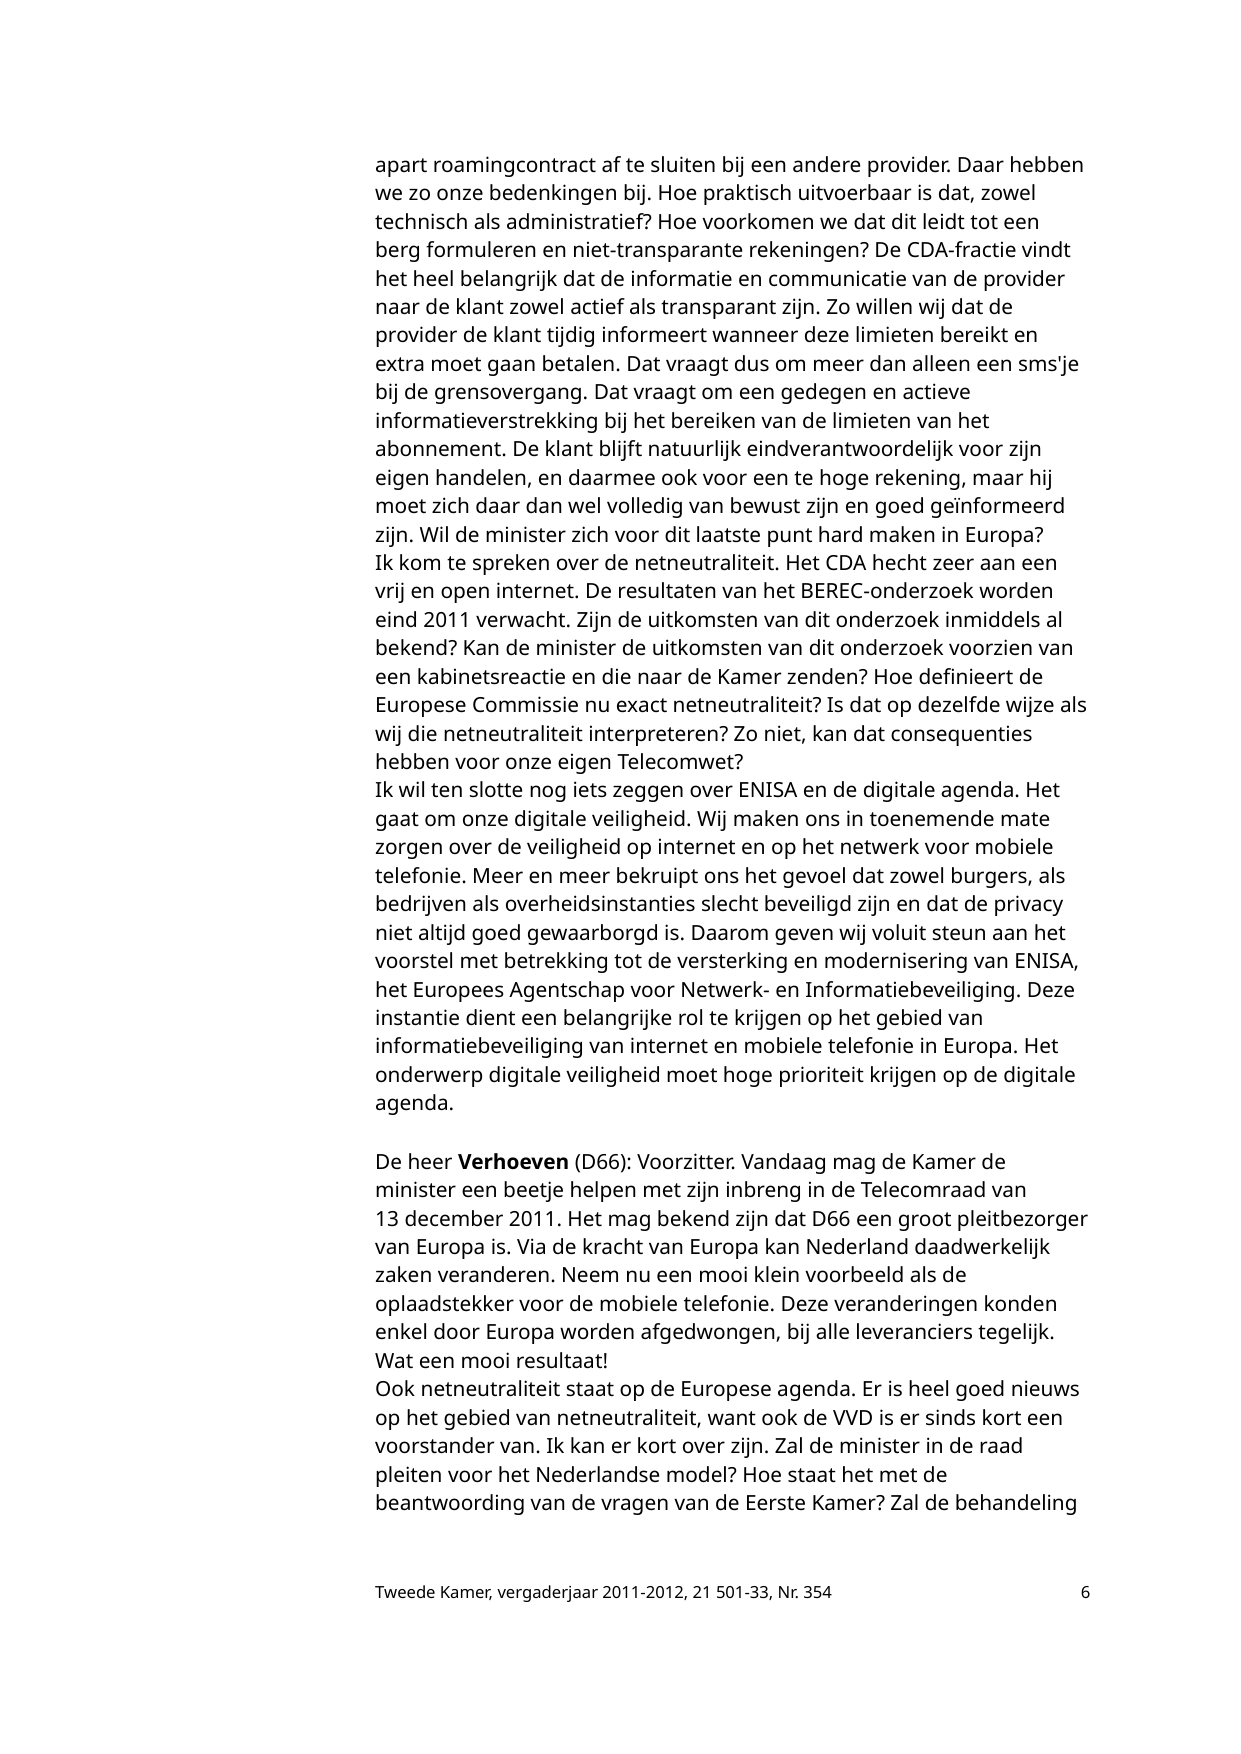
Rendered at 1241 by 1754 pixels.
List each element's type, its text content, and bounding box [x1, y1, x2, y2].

text apart roamingcontract af te sluiten bij een andere provider. Daar hebben we zo onze bedenkingen bij. Hoe praktisch uitvoerbaar is dat, zowel technisch als administratief? Hoe voorkomen we dat dit leidt tot een berg formuleren en niet-transparante rekeningen? De CDA-fractie vindt het heel belangrijk dat de informatie en communicatie van de provider naar de klant zowel actief als transparant zijn. Zo willen wij dat de provider de klant tijdig informeert wanneer deze limieten bereikt en extra moet gaan betalen. Dat vraagt dus om meer dan alleen een sms'je bij de grensovergang. Dat vraagt om een gedegen en actieve informatieverstrekking bij het bereiken van de limieten van het abonnement. De klant blijft natuurlijk eindverantwoordelijk voor zijn eigen handelen, en daarmee ook voor een te hoge rekening, maar hij moet zich daar dan wel volledig van bewust zijn en goed geïnformeerd zijn. Wil de minister zich voor dit laatste punt hard maken in Europa? [375, 150, 1090, 548]
text Ook netneutraliteit staat op de Europese agenda. Er is heel goed nieuws op het gebied van netneutraliteit, want ook de VVD is er sinds kort een voorstander van. Ik kan er kort over zijn. Zal de minister in de raad pleiten voor het Nederlandse model? Hoe staat het met de beantwoording van de vragen van de Eerste Kamer? Zal de behandeling [375, 1374, 1090, 1517]
text De heer Verhoeven (D66): Voorzitter. Vandaag mag de Kamer de minister een beetje helpen met zijn inbreng in de Telecomraad van 13 december 2011. Het mag bekend zijn dat D66 een groot pleitbezorger van Europa is. Via de kracht van Europa kan Nederland daadwerkelijk zaken veranderen. Neem nu een mooi klein voorbeeld als de oplaadstekker voor de mobiele telefonie. Deze veranderingen konden enkel door Europa worden afgedwongen, bij alle leveranciers tegelijk. Wat een mooi resultaat! [375, 1147, 1090, 1374]
text Ik wil ten slotte nog iets zeggen over ENISA en de digitale agenda. Het gaat om onze digitale veiligheid. Wij maken ons in toenemende mate zorgen over de veiligheid op internet en op het netwerk voor mobiele telefonie. Meer en meer bekruipt ons het gevoel dat zowel burgers, als bedrijven als overheidsinstanties slecht beveiligd zijn en dat de privacy niet altijd goed gewaarborgd is. Daarom geven wij voluit steun aan het voorstel met betrekking tot de versterking en modernisering van ENISA, het Europees Agentschap voor Netwerk- en Informatiebeveiliging. Deze instantie dient een belangrijke rol te krijgen op het gebied van informatiebeveiliging van internet en mobiele telefonie in Europa. Het onderwerp digitale veiligheid moet hoge prioriteit krijgen op de digitale agenda. [375, 776, 1090, 1117]
text Ik kom te spreken over de netneutraliteit. Het CDA hecht zeer aan een vrij en open internet. De resultaten van het BEREC-onderzoek worden eind 2011 verwacht. Zijn de uitkomsten van dit onderzoek inmiddels al bekend? Kan de minister de uitkomsten van dit onderzoek voorzien van een kabinetsreactie en die naar de Kamer zenden? Hoe definieert de Europese Commissie nu exact netneutraliteit? Is dat op dezelfde wijze als wij die netneutraliteit interpreteren? Zo niet, kan dat consequenties hebben voor onze eigen Telecomwet? [375, 548, 1090, 776]
